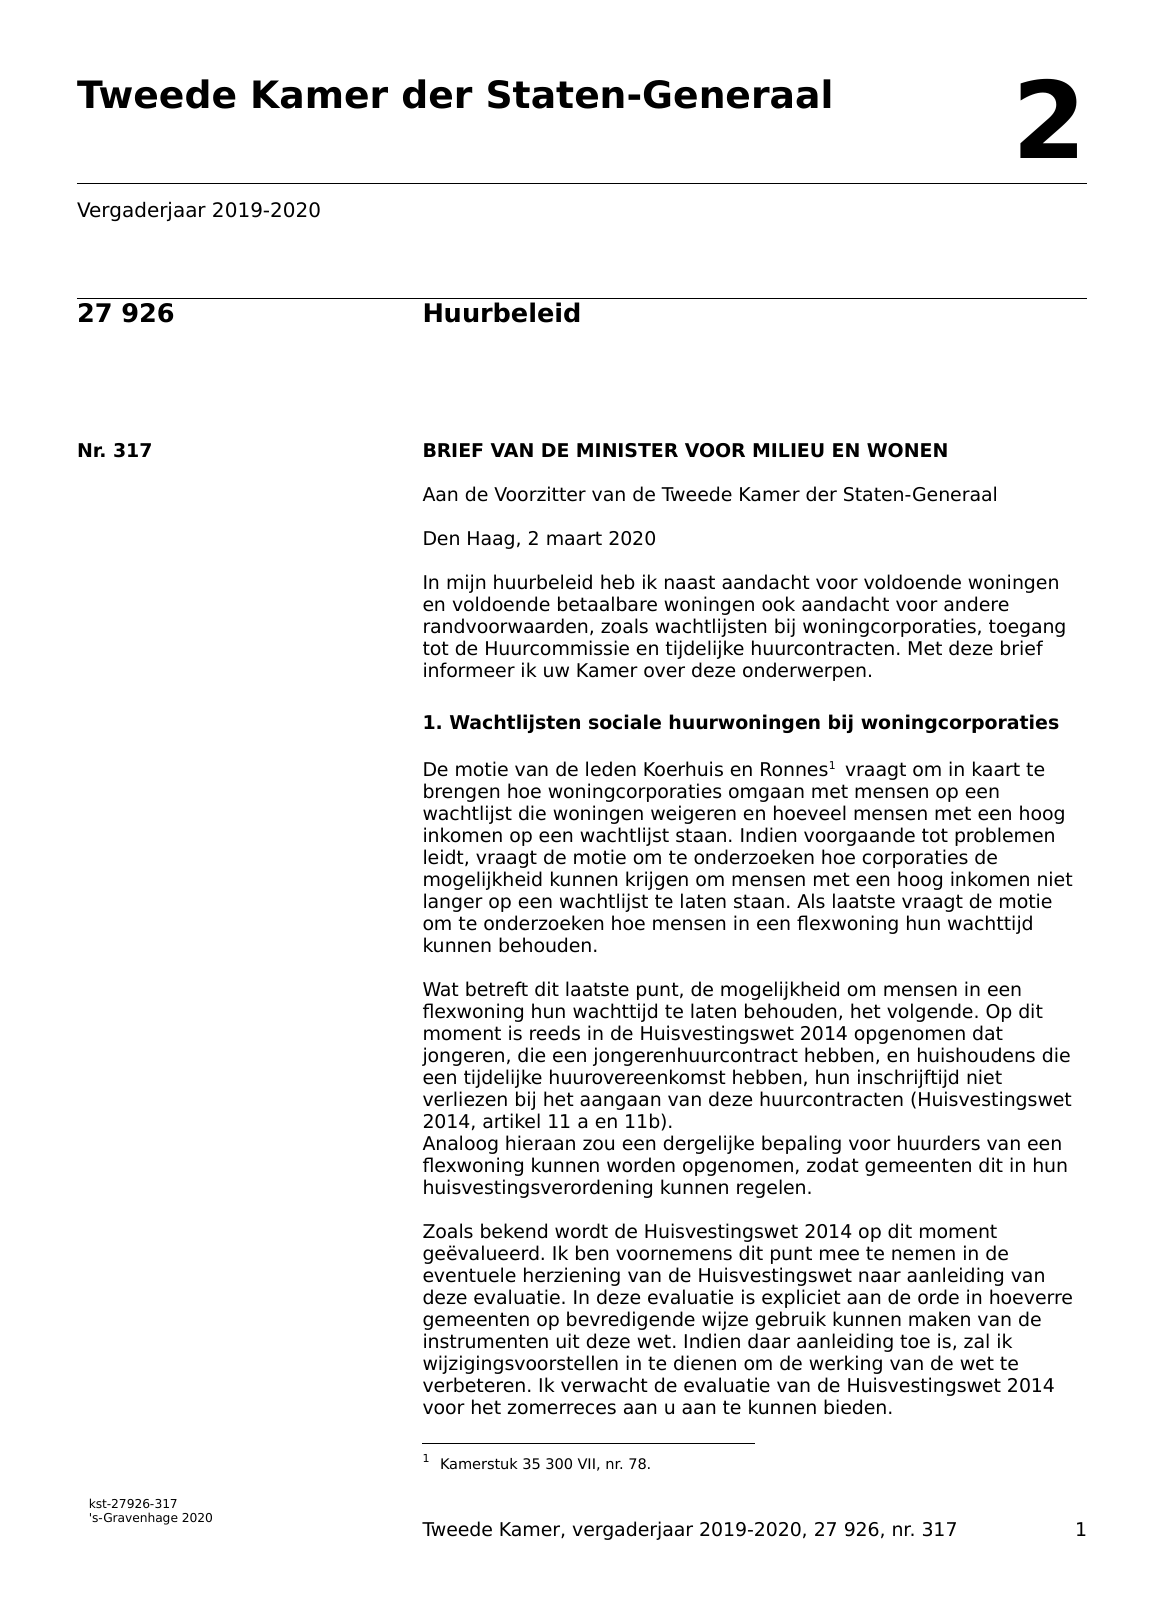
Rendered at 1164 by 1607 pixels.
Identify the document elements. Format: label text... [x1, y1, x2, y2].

text kst-27926-317 [88, 1497, 323, 1511]
table_header 2 [886, 59, 1087, 183]
text De motie van de leden Koerhuis en Ronnes vraagt om in kaart te brengen hoe woningcorporaties omgaan met mensen op een wachtlijst die woningen weigeren en hoeveel mensen met een hoog inkomen op een wachtlijst staan. Indien voorgaande tot problemen leidt, vraagt de motie om te onderzoeken hoe corporaties de mogelijkheid kunnen krijgen om mensen met een hoog inkomen niet langer op een wachtlijst te laten staan. Als laatste vraagt de motie om te onderzoeken hoe mensen in een flexwoning hun wachttijd kunnen behouden. [422, 759, 1087, 957]
text Zoals bekend wordt de Huisvestingswet 2014 op dit moment geëvalueerd. Ik ben voornemens dit punt mee te nemen in de eventuele herziening van de Huisvestingswet naar aanleiding van deze evaluatie. In deze evaluatie is expliciet aan de orde in hoeverre gemeenten op bevredigende wijze gebruik kunnen maken van de instrumenten uit deze wet. Indien daar aanleiding toe is, zal ik wijzigingsvoorstellen in te dienen om de werking van de wet te verbeteren. Ik verwacht de evaluatie van de Huisvestingswet 2014 voor het zomerreces aan u aan te kunnen bieden. [422, 1221, 1087, 1419]
text Kamerstuk 35 300 VII, nr. 78. [422, 1452, 1087, 1474]
text Wat betreft dit laatste punt, de mogelijkheid om mensen in een flexwoning hun wachttijd te laten behouden, het volgende. Op dit moment is reeds in de Huisvestingswet 2014 opgenomen dat jongeren, die een jongerenhuurcontract hebben, en huishoudens die een tijdelijke huurovereenkomst hebben, hun inschrijftijd niet verliezen bij het aangaan van deze huurcontracten (Huisvestingswet 2014, artikel 11 a en 11b). [422, 979, 1087, 1133]
subtitle 1. Wachtlijsten sociale huurwoningen bij woningcorporaties [422, 712, 1087, 734]
table_header Tweede Kamer der Staten-Generaal [77, 59, 886, 183]
text 's-Gravenhage 2020 [88, 1511, 323, 1525]
text Den Haag, 2 maart 2020 [422, 528, 1087, 550]
text In mijn huurbeleid heb ik naast aandacht voor voldoende woningen en voldoende betaalbare woningen ook aandacht voor andere randvoorwaarden, zoals wachtlijsten bij woningcorporaties, toegang tot de Huurcommissie en tijdelijke huurcontracten. Met deze brief informeer ik uw Kamer over deze onderwerpen. [422, 572, 1087, 682]
text Analoog hieraan zou een dergelijke bepaling voor huurders van een flexwoning kunnen worden opgenomen, zodat gemeenten dit in hun huisvestingsverordening kunnen regelen. [422, 1133, 1087, 1199]
subtitle Nr. 317 BRIEF VAN DE MINISTER VOOR MILIEU EN WONEN [77, 440, 1087, 462]
text Aan de Voorzitter van de Tweede Kamer der Staten-Generaal [422, 484, 1087, 506]
subtitle 27 926 Huurbeleid [77, 299, 1087, 329]
table_cell Vergaderjaar 2019-2020 [77, 184, 1087, 298]
